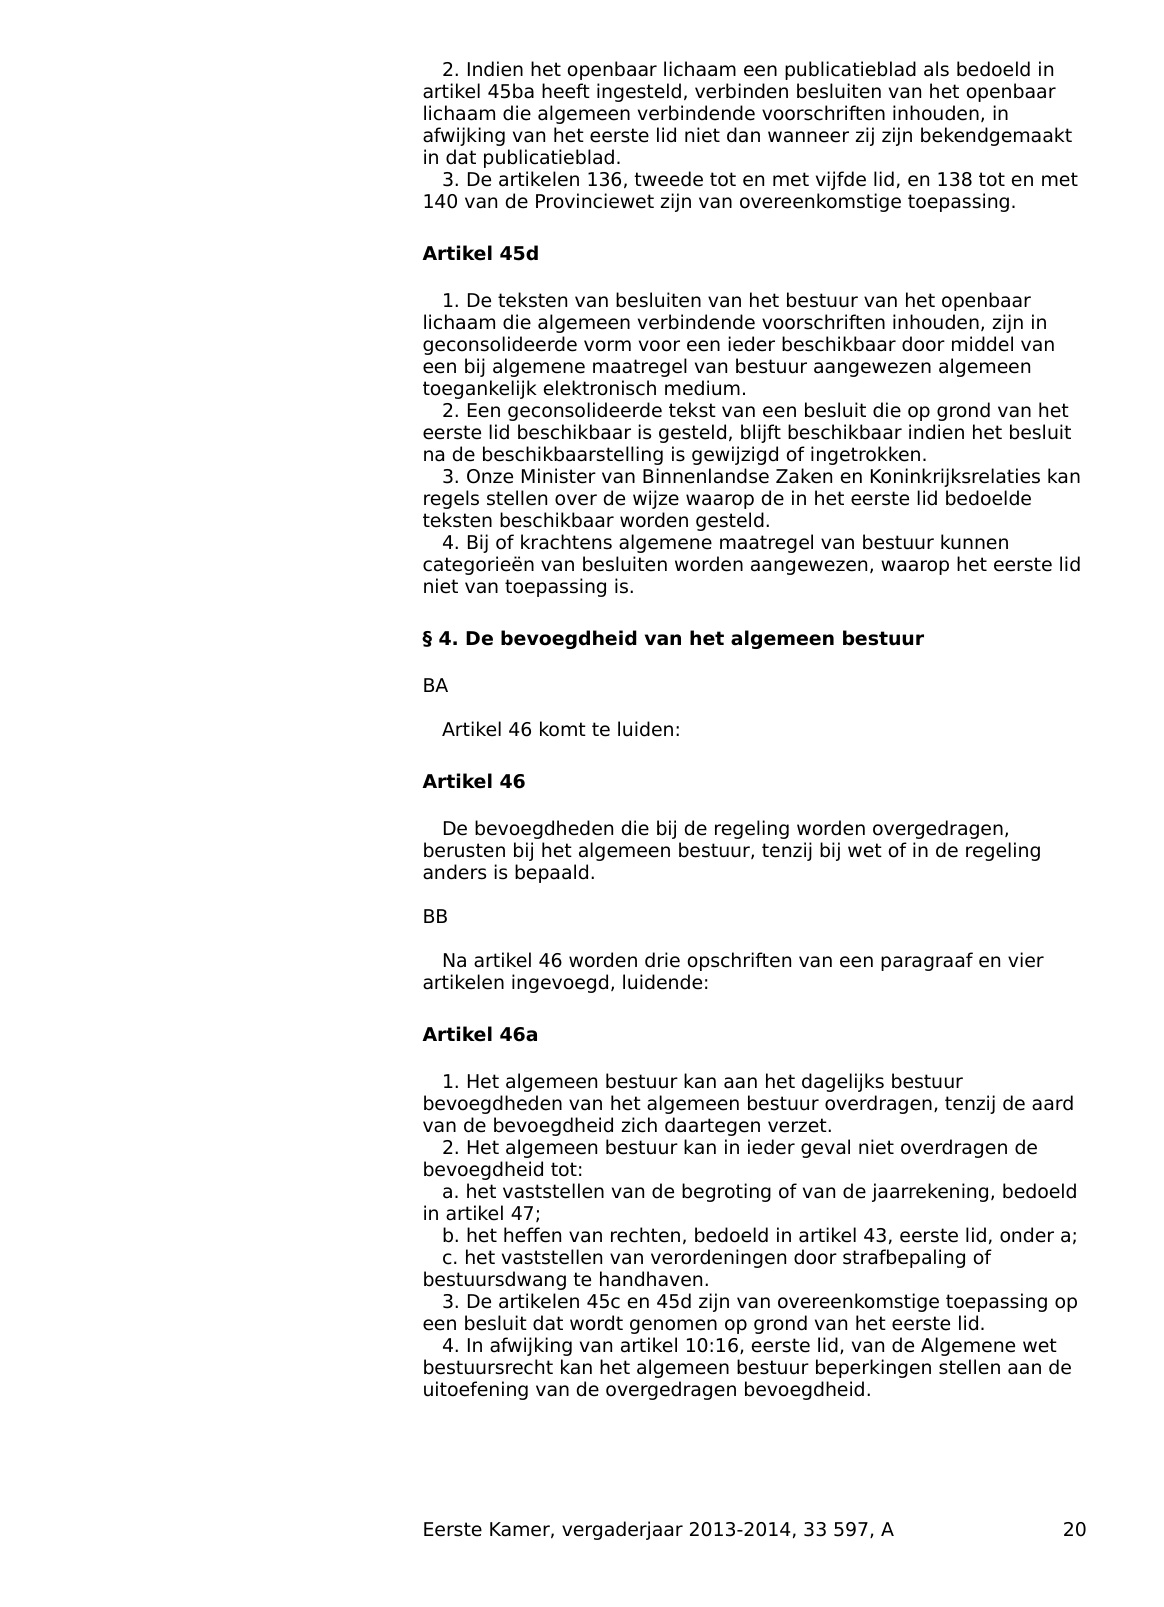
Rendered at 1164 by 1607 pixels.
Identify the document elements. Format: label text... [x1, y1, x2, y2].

text 1. Het algemeen bestuur kan aan het dagelijks bestuur bevoegdheden van het algemeen bestuur overdragen, tenzij de aard van de bevoegdheid zich daartegen verzet. [422, 1071, 1087, 1137]
subtitle Artikel 45d [422, 243, 1087, 265]
text 2. Een geconsolideerde tekst van een besluit die op grond van het eerste lid beschikbaar is gesteld, blijft beschikbaar indien het besluit na de beschikbaarstelling is gewijzigd of ingetrokken. [422, 400, 1087, 466]
text 2. Het algemeen bestuur kan in ieder geval niet overdragen de bevoegdheid tot: [422, 1137, 1087, 1181]
text De bevoegdheden die bij de regeling worden overgedragen, berusten bij het algemeen bestuur, tenzij bij wet of in de regeling anders is bepaald. [422, 818, 1087, 884]
subtitle § 4. De bevoegdheid van het algemeen bestuur [422, 628, 1087, 649]
text a. het vaststellen van de begroting of van de jaarrekening, bedoeld in artikel 47; [422, 1181, 1087, 1225]
text 3. Onze Minister van Binnenlandse Zaken en Koninkrijksrelaties kan regels stellen over de wijze waarop de in het eerste lid bedoelde teksten beschikbaar worden gesteld. [422, 466, 1087, 532]
text 3. De artikelen 136, tweede tot en met vijfde lid, en 138 tot en met 140 van de Provinciewet zijn van overeenkomstige toepassing. [422, 169, 1087, 213]
subtitle Artikel 46a [422, 1024, 1087, 1046]
text 1. De teksten van besluiten van het bestuur van het openbaar lichaam die algemeen verbindende voorschriften inhouden, zijn in geconsolideerde vorm voor een ieder beschikbaar door middel van een bij algemene maatregel van bestuur aangewezen algemeen toegankelijk elektronisch medium. [422, 290, 1087, 400]
text b. het heffen van rechten, bedoeld in artikel 43, eerste lid, onder a; [422, 1225, 1087, 1247]
text 2. Indien het openbaar lichaam een publicatieblad als bedoeld in artikel 45ba heeft ingesteld, verbinden besluiten van het openbaar lichaam die algemeen verbindende voorschriften inhouden, in afwijking van het eerste lid niet dan wanneer zij zijn bekendgemaakt in dat publicatieblad. [422, 59, 1087, 169]
text 4. In afwijking van artikel 10:16, eerste lid, van de Algemene wet bestuursrecht kan het algemeen bestuur beperkingen stellen aan de uitoefening van de overgedragen bevoegdheid. [422, 1335, 1087, 1401]
text c. het vaststellen van verordeningen door strafbepaling of bestuursdwang te handhaven. [422, 1247, 1087, 1291]
text 4. Bij of krachtens algemene maatregel van bestuur kunnen categorieën van besluiten worden aangewezen, waarop het eerste lid niet van toepassing is. [422, 532, 1087, 598]
subtitle Artikel 46 [422, 771, 1087, 793]
text Artikel 46 komt te luiden: [422, 719, 1087, 741]
text BA [422, 674, 1087, 697]
text BB [422, 906, 1087, 928]
text Na artikel 46 worden drie opschriften van een paragraaf en vier artikelen ingevoegd, luidende: [422, 950, 1087, 994]
text 3. De artikelen 45c en 45d zijn van overeenkomstige toepassing op een besluit dat wordt genomen op grond van het eerste lid. [422, 1291, 1087, 1335]
